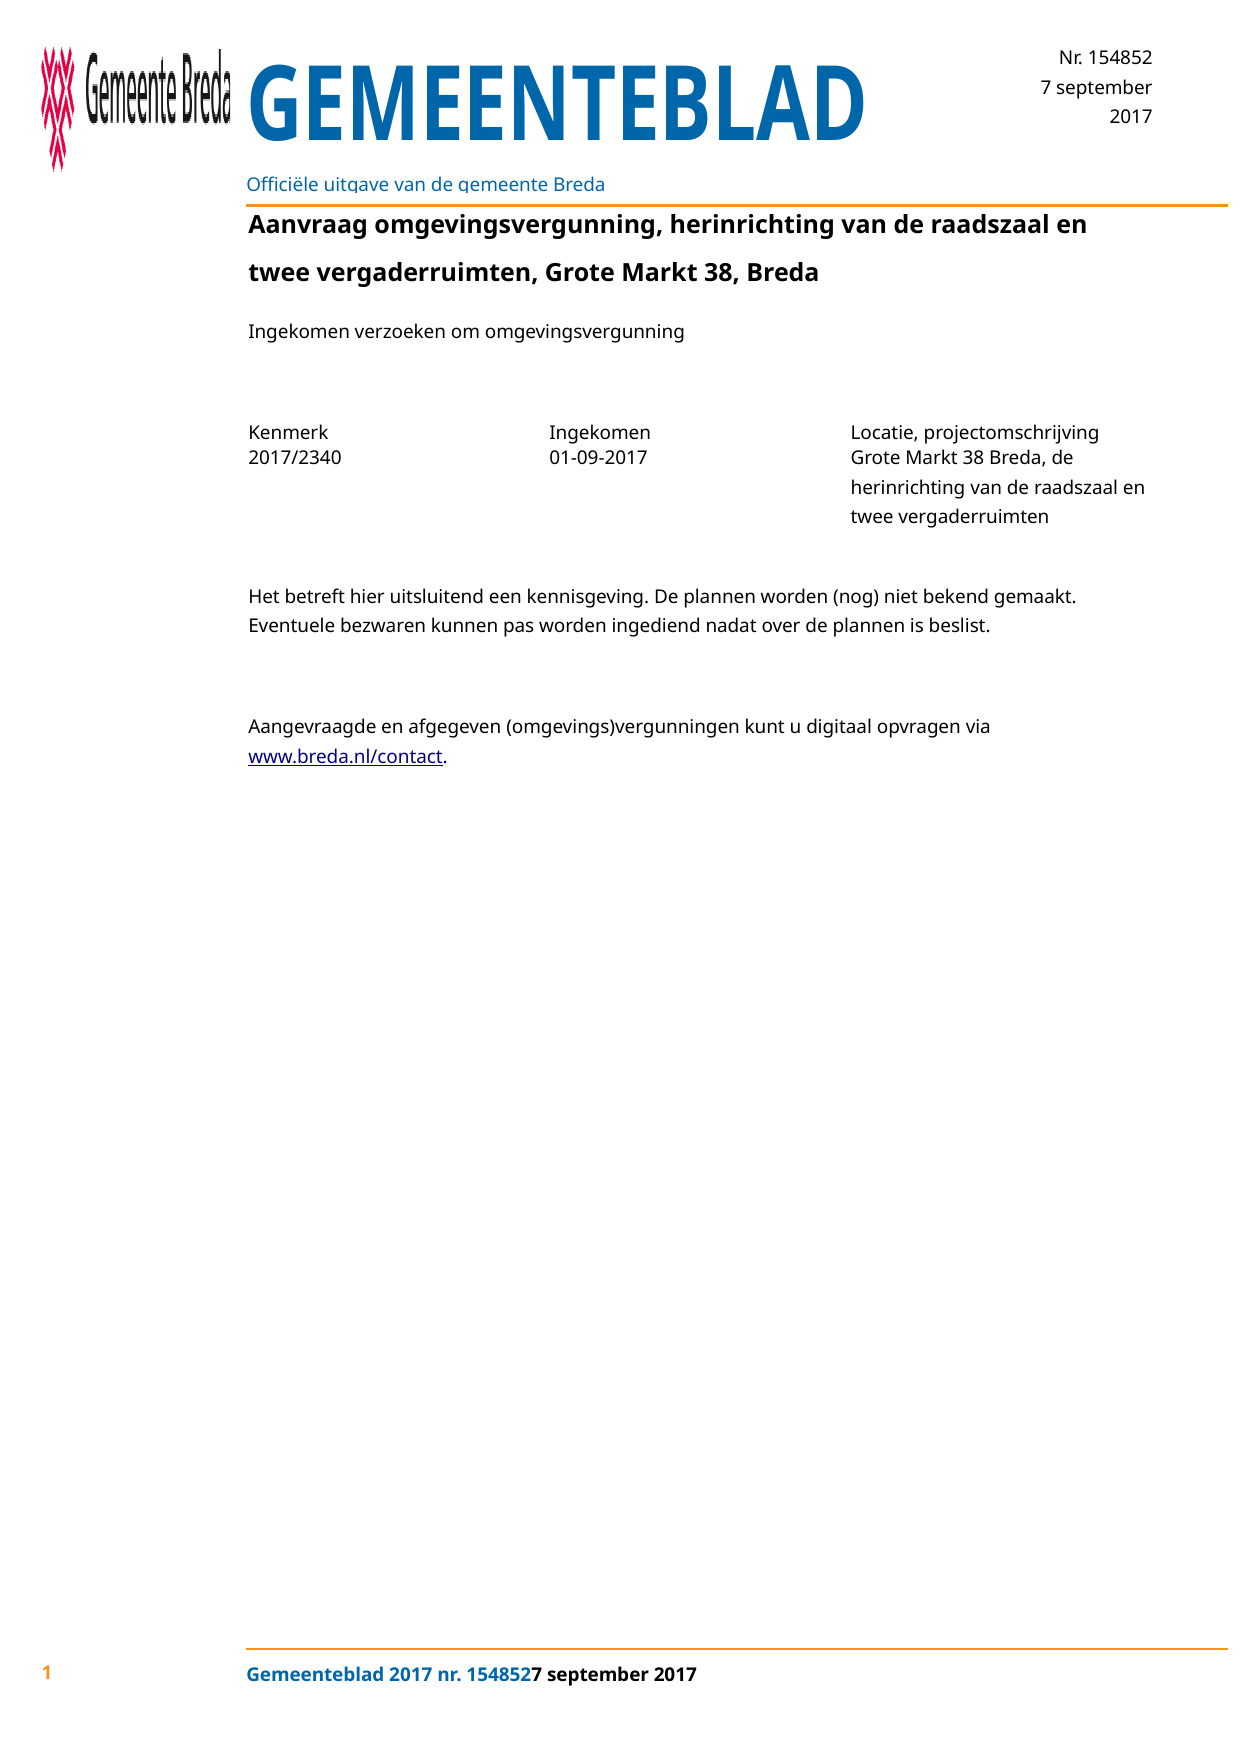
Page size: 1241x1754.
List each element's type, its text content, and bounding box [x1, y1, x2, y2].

table_cell Grote Markt 38 Breda, de herinrichting van de raadszaal en twee vergaderruimten [850, 445, 1152, 529]
picture [41, 47, 231, 172]
text Het betreft hier uitsluitend een kennisgeving. De plannen worden (nog) niet bekend gemaakt. Eventuele bezwaren kunnen pas worden ingediend nadat over de plannen is beslist. [248, 583, 1152, 638]
text Ingekomen verzoeken om omgevingsvergunning [248, 318, 1152, 344]
text Aanvraag omgevingsvergunning, herinrichting van de raadszaal en twee vergaderruimten, Grote Markt 38, Breda [248, 207, 1152, 288]
table_cell 2017/2340 [248, 445, 549, 529]
text Aangevraagde en afgegeven (omgevings)vergunningen kunt u digitaal opvragen via www.breda.nl/contact. [248, 713, 1152, 769]
table_header Ingekomen [549, 419, 850, 444]
table_header Locatie, projectomschrijving [850, 419, 1152, 444]
table_cell 01-09-2017 [549, 445, 850, 529]
table_header Kenmerk [248, 419, 549, 444]
